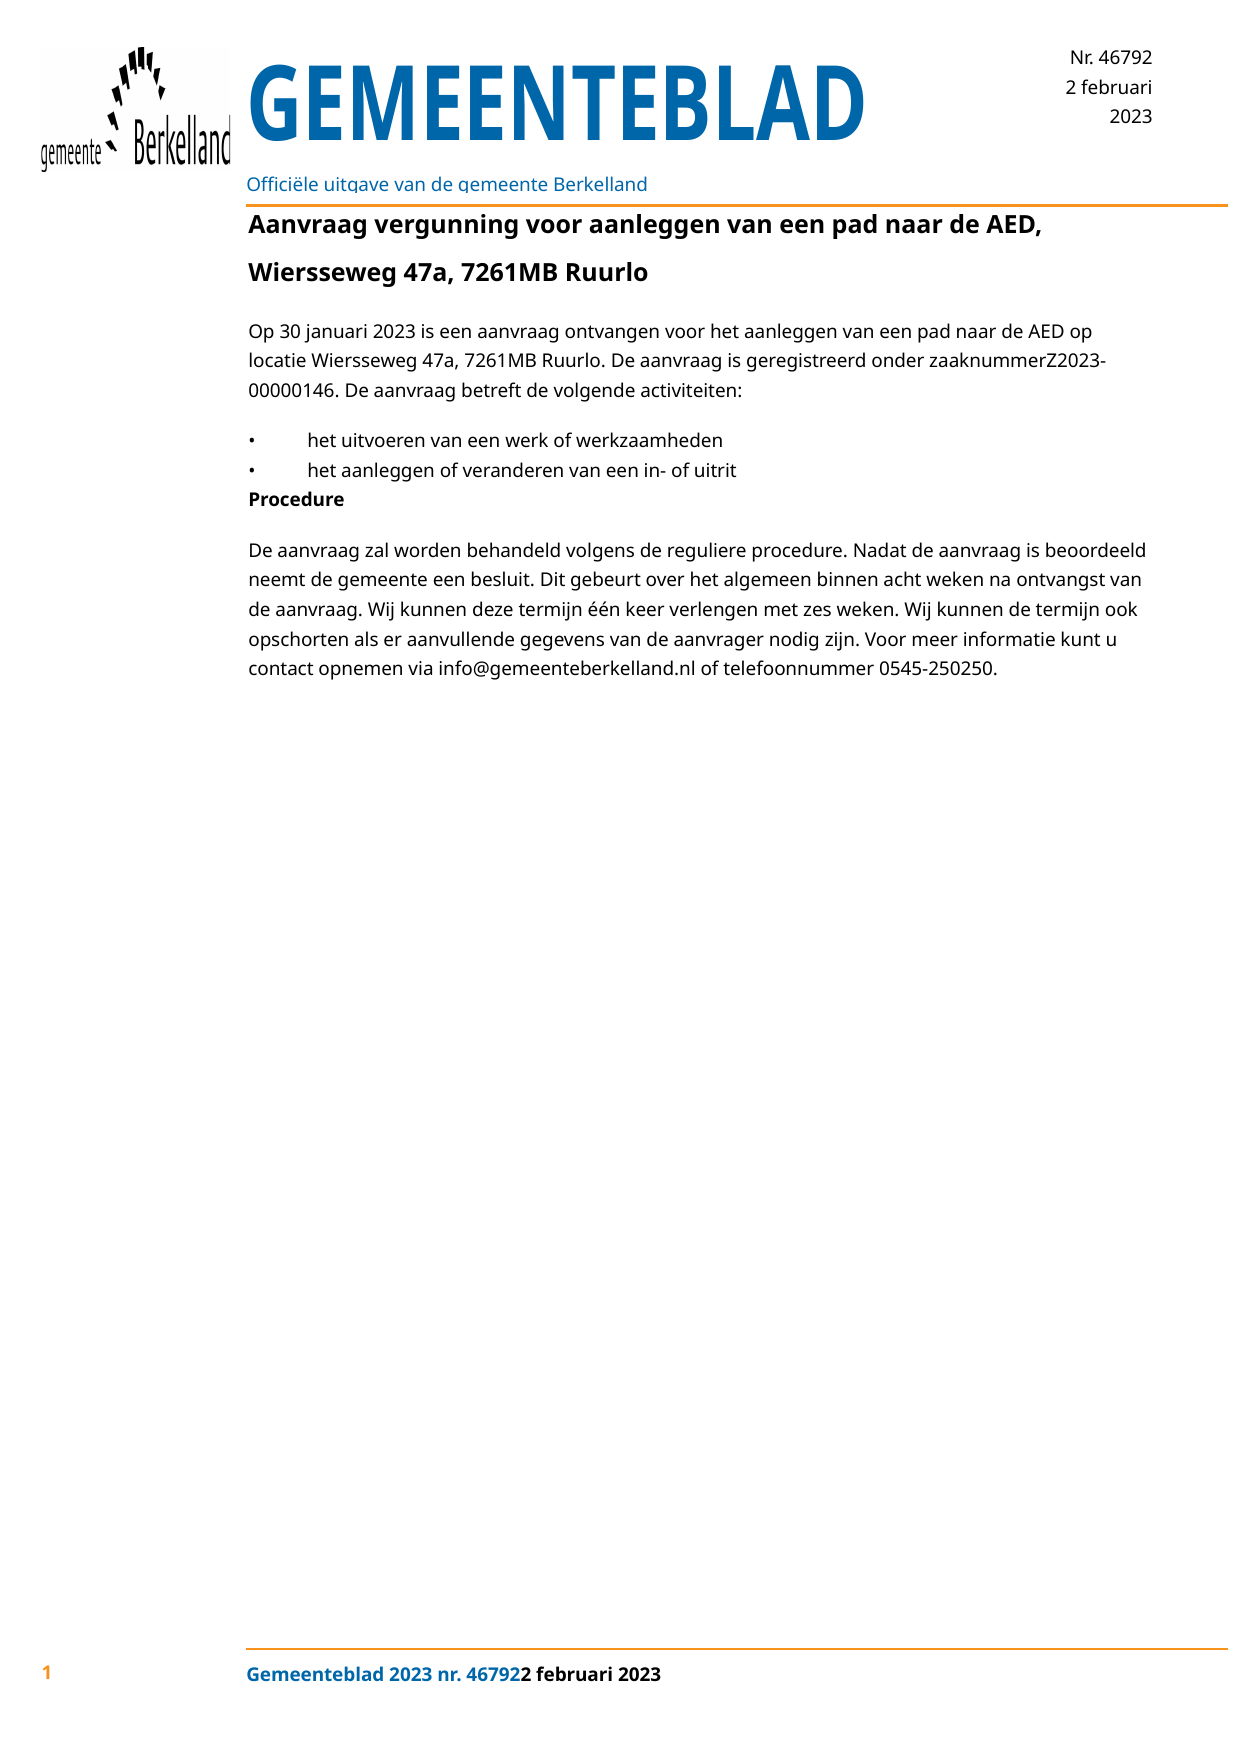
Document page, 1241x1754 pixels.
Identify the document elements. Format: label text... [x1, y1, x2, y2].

text De aanvraag zal worden behandeld volgens de reguliere procedure. Nadat de aanvraag is beoordeeld neemt de gemeente een besluit. Dit gebeurt over het algemeen binnen acht weken na ontvangst van de aanvraag. Wij kunnen deze termijn één keer verlengen met zes weken. Wij kunnen de termijn ook opschorten als er aanvullende gegevens van de aanvrager nodig zijn. Voor meer informatie kunt u contact opnemen via info@gemeenteberkelland.nl of telefoonnummer 0545-250250. [248, 537, 1152, 681]
list het aanleggen of veranderen van een in- of uitrit [248, 457, 1152, 483]
list het uitvoeren van een werk of werkzaamheden [248, 427, 1152, 453]
text Op 30 januari 2023 is een aanvraag ontvangen voor het aanleggen van een pad naar de AED op locatie Wiersseweg 47a, 7261MB Ruurlo. De aanvraag is geregistreerd onder zaaknummerZ2023-00000146. De aanvraag betreft de volgende activiteiten: [248, 318, 1152, 403]
text Procedure [248, 487, 1152, 512]
picture [41, 47, 231, 172]
text Aanvraag vergunning voor aanleggen van een pad naar de AED, Wiersseweg 47a, 7261MB Ruurlo [248, 207, 1152, 288]
